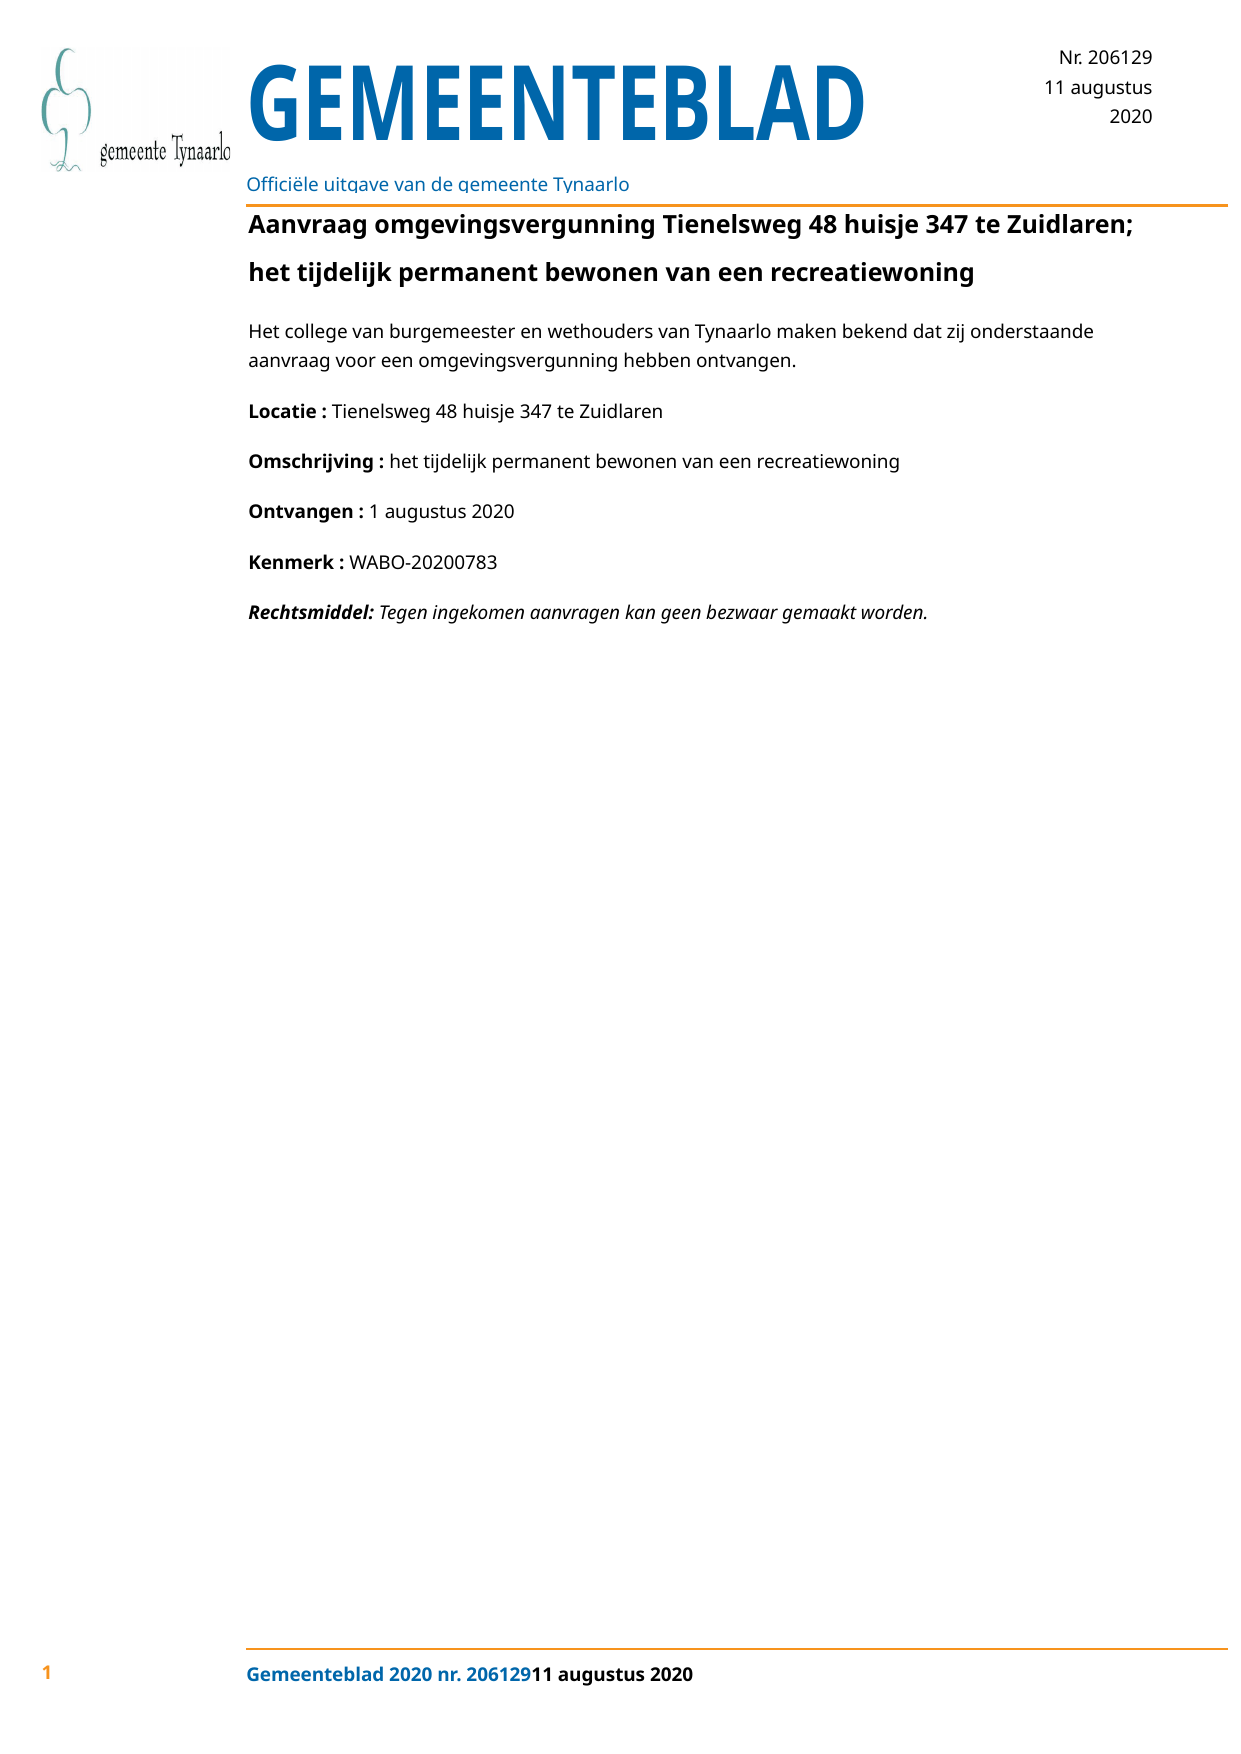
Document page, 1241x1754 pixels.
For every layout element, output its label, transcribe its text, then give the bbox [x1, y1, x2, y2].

text Kenmerk : WABO-20200783 [248, 549, 1152, 575]
text Ontvangen : 1 augustus 2020 [248, 499, 1152, 524]
text Aanvraag omgevingsvergunning Tienelsweg 48 huisje 347 te Zuidlaren; het tijdelijk permanent bewonen van een recreatiewoning [248, 207, 1152, 288]
text Het college van burgemeester en wethouders van Tynaarlo maken bekend dat zij onderstaande aanvraag voor een omgevingsvergunning hebben ontvangen. [248, 318, 1152, 373]
picture [41, 47, 231, 172]
text Locatie : Tienelsweg 48 huisje 347 te Zuidlaren [248, 398, 1152, 424]
text Rechtsmiddel: Tegen ingekomen aanvragen kan geen bezwaar gemaakt worden. [248, 599, 1152, 625]
text Omschrijving : het tijdelijk permanent bewonen van een recreatiewoning [248, 448, 1152, 474]
